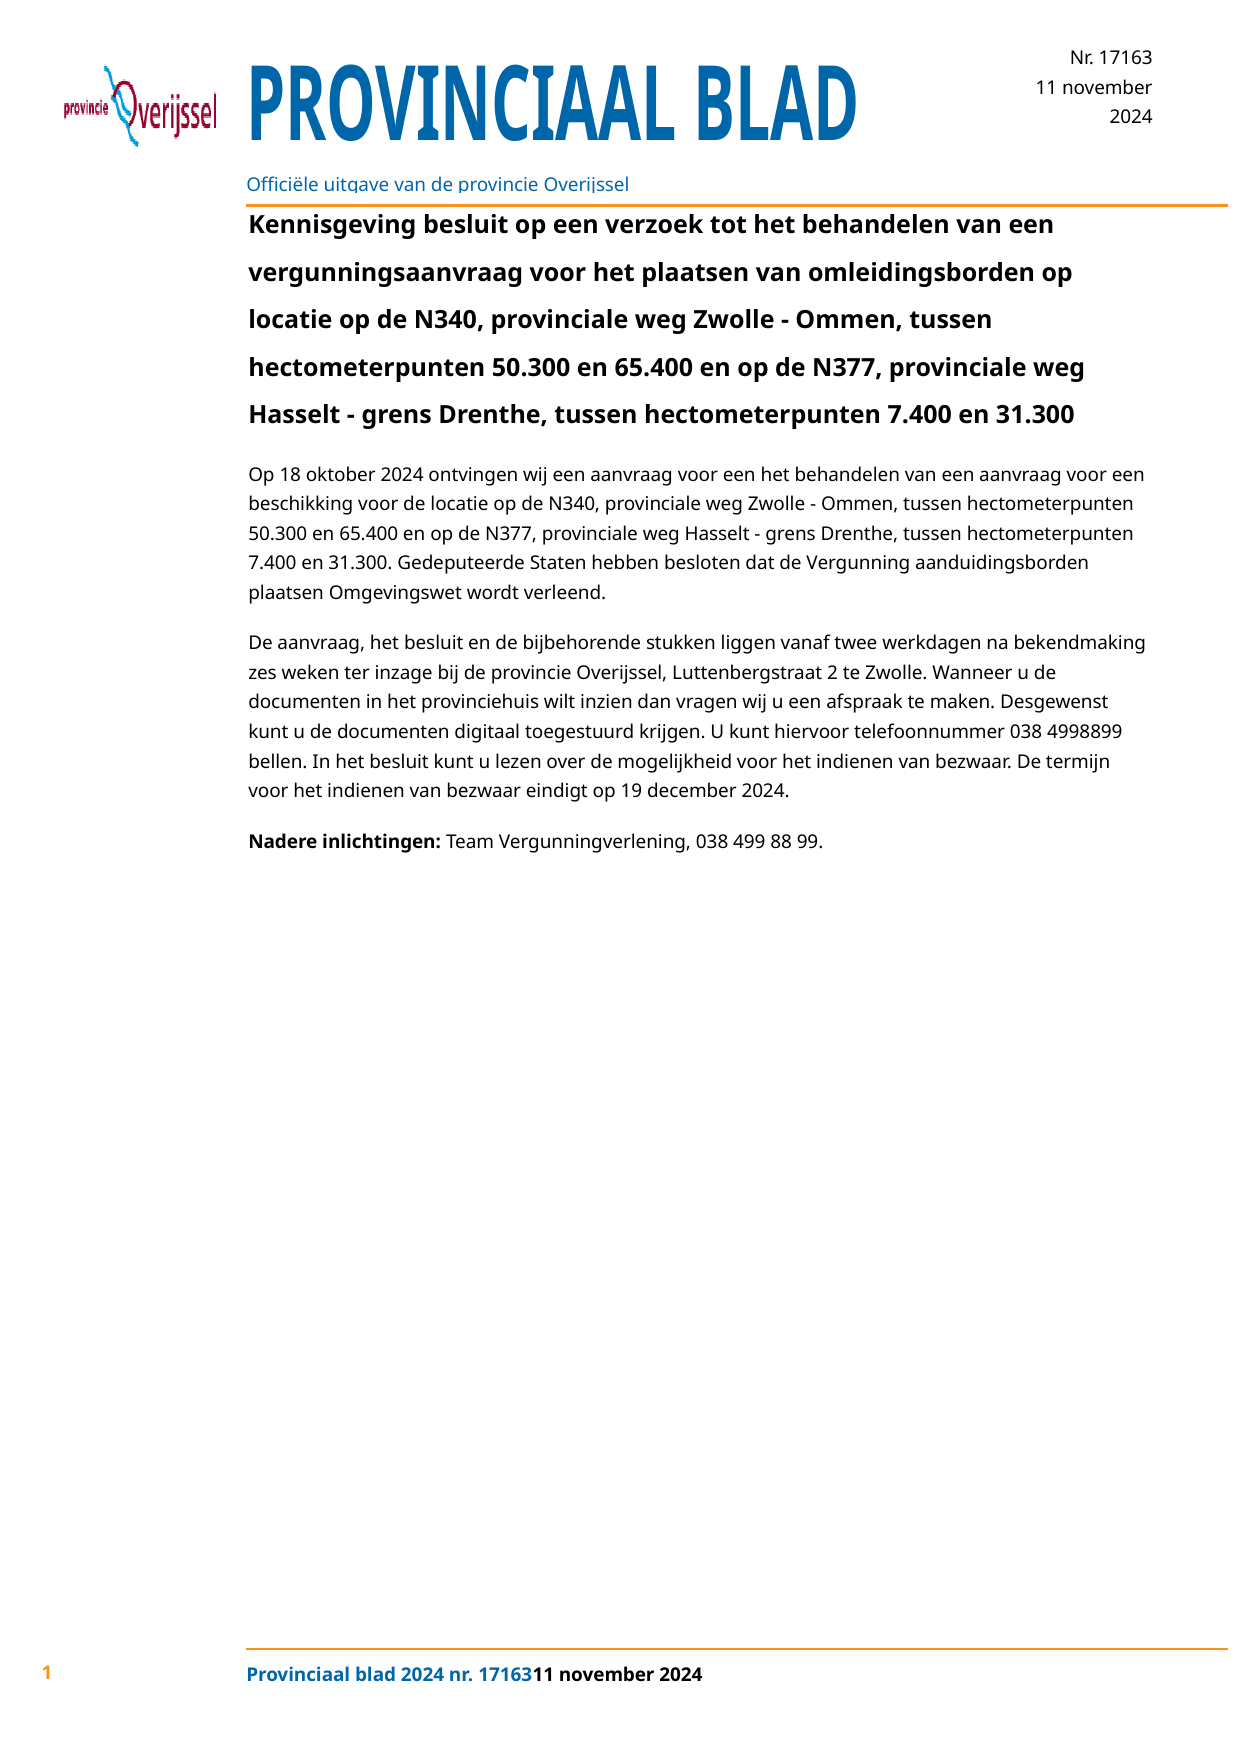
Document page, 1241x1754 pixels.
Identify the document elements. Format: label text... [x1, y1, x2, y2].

text De aanvraag, het besluit en de bijbehorende stukken liggen vanaf twee werkdagen na bekendmaking zes weken ter inzage bij de provincie Overijssel, Luttenbergstraat 2 te Zwolle. Wanneer u de documenten in het provinciehuis wilt inzien dan vragen wij u een afspraak te maken. Desgewenst kunt u de documenten digitaal toegestuurd krijgen. U kunt hiervoor telefoonnummer 038 4998899 bellen. In het besluit kunt u lezen over de mogelijkheid voor het indienen van bezwaar. De termijn voor het indienen van bezwaar eindigt op 19 december 2024. [248, 629, 1152, 803]
picture [41, 47, 231, 172]
text Nadere inlichtingen: Team Vergunningverlening, 038 499 88 99. [248, 828, 1152, 853]
text Op 18 oktober 2024 ontvingen wij een aanvraag voor een het behandelen van een aanvraag voor een beschikking voor de locatie op de N340, provinciale weg Zwolle - Ommen, tussen hectometerpunten 50.300 en 65.400 en op de N377, provinciale weg Hasselt - grens Drenthe, tussen hectometerpunten 7.400 en 31.300. Gedeputeerde Staten hebben besloten dat de Vergunning aanduidingsborden plaatsen Omgevingswet wordt verleend. [248, 461, 1152, 605]
text Kennisgeving besluit op een verzoek tot het behandelen van een vergunningsaanvraag voor het plaatsen van omleidingsborden op locatie op de N340, provinciale weg Zwolle - Ommen, tussen hectometerpunten 50.300 en 65.400 en op de N377, provinciale weg Hasselt - grens Drenthe, tussen hectometerpunten 7.400 en 31.300 [248, 207, 1152, 431]
